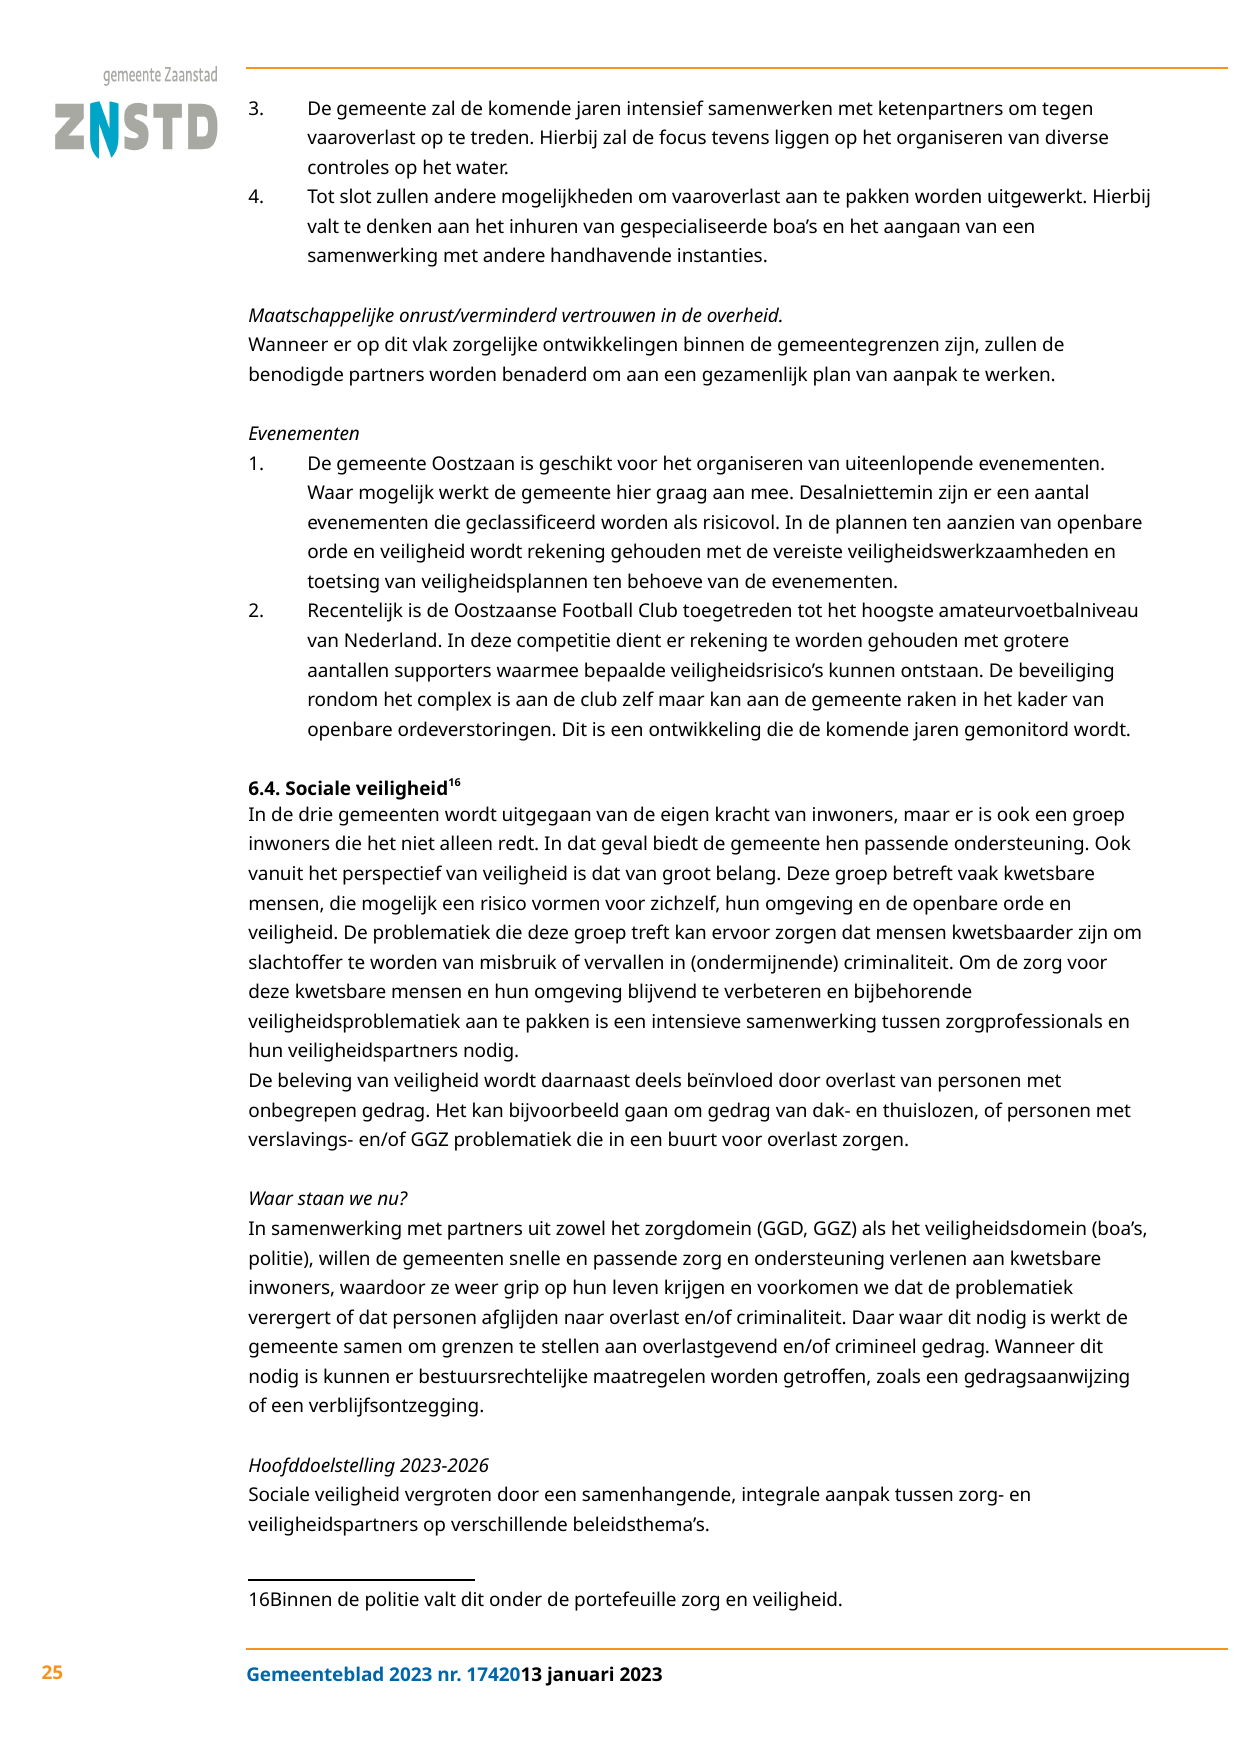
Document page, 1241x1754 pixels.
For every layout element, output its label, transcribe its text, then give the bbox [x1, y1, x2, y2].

list Tot slot zullen andere mogelijkheden om vaaroverlast aan te pakken worden uitgewerkt. Hierbij valt te denken aan het inhuren van gespecialiseerde boa’s en het aangaan van een samenwerking met andere handhavende instanties. [248, 183, 1152, 268]
text 6.4. Sociale veiligheid [248, 775, 1152, 801]
text De beleving van veiligheid wordt daarnaast deels beïnvloed door overlast van personen met onbegrepen gedrag. Het kan bijvoorbeeld gaan om gedrag van dak- en thuislozen, of personen met verslavings- en/of GGZ problematiek die in een buurt voor overlast zorgen. [248, 1067, 1152, 1152]
text Hoofddoelstelling 2023-2026 [248, 1452, 1152, 1477]
list Recentelijk is de Oostzaanse Football Club toegetreden tot het hoogste amateurvoetbalniveau van Nederland. In deze competitie dient er rekening te worden gehouden met grotere aantallen supporters waarmee bepaalde veiligheidsrisico’s kunnen ontstaan. De beveiliging rondom het complex is aan de club zelf maar kan aan de gemeente raken in het kader van openbare ordeverstoringen. Dit is een ontwikkeling die de komende jaren gemonitord wordt. [248, 598, 1152, 742]
text In samenwerking met partners uit zowel het zorgdomein (GGD, GGZ) als het veiligheidsdomein (boa’s, politie), willen de gemeenten snelle en passende zorg en ondersteuning verlenen aan kwetsbare inwoners, waardoor ze weer grip op hun leven krijgen en voorkomen we dat de problematiek verergert of dat personen afglijden naar overlast en/of criminaliteit. Daar waar dit nodig is werkt de gemeente samen om grenzen te stellen aan overlastgevend en/of crimineel gedrag. Wanneer dit nodig is kunnen er bestuursrechtelijke maatregelen worden getroffen, zoals een gedragsaanwijzing of een verblijfsontzegging. [248, 1215, 1152, 1418]
text Maatschappelijke onrust/verminderd vertrouwen in de overheid. [248, 302, 1152, 328]
picture [41, 47, 231, 172]
text Wanneer er op dit vlak zorgelijke ontwikkelingen binnen de gemeentegrenzen zijn, zullen de benodigde partners worden benaderd om aan een gezamenlijk plan van aanpak te werken. [248, 331, 1152, 387]
list De gemeente zal de komende jaren intensief samenwerken met ketenpartners om tegen vaaroverlast op te treden. Hierbij zal de focus tevens liggen op het organiseren van diverse controles op het water. [248, 95, 1152, 180]
text In de drie gemeenten wordt uitgegaan van de eigen kracht van inwoners, maar er is ook een groep inwoners die het niet alleen redt. In dat geval biedt de gemeente hen passende ondersteuning. Ook vanuit het perspectief van veiligheid is dat van groot belang. Deze groep betreft vaak kwetsbare mensen, die mogelijk een risico vormen voor zichzelf, hun omgeving en de openbare orde en veiligheid. De problematiek die deze groep treft kan ervoor zorgen dat mensen kwetsbaarder zijn om slachtoffer te worden van misbruik of vervallen in (ondermijnende) criminaliteit. Om de zorg voor deze kwetsbare mensen en hun omgeving blijvend te verbeteren en bijbehorende veiligheidsproblematiek aan te pakken is een intensieve samenwerking tussen zorgprofessionals en hun veiligheidspartners nodig. [248, 801, 1152, 1063]
list De gemeente Oostzaan is geschikt voor het organiseren van uiteenlopende evenementen. Waar mogelijk werkt de gemeente hier graag aan mee. Desalniettemin zijn er een aantal evenementen die geclassificeerd worden als risicovol. In de plannen ten aanzien van openbare orde en veiligheid wordt rekening gehouden met de vereiste veiligheidswerkzaamheden en toetsing van veiligheidsplannen ten behoeve van de evenementen. [248, 450, 1152, 594]
text Evenementen [248, 420, 1152, 446]
text Binnen de politie valt dit onder de portefeuille zorg en veiligheid. [248, 1586, 1152, 1612]
text Sociale veiligheid vergroten door een samenhangende, integrale aanpak tussen zorg- en veiligheidspartners op verschillende beleidsthema’s. [248, 1481, 1152, 1537]
text Waar staan we nu? [248, 1186, 1152, 1211]
